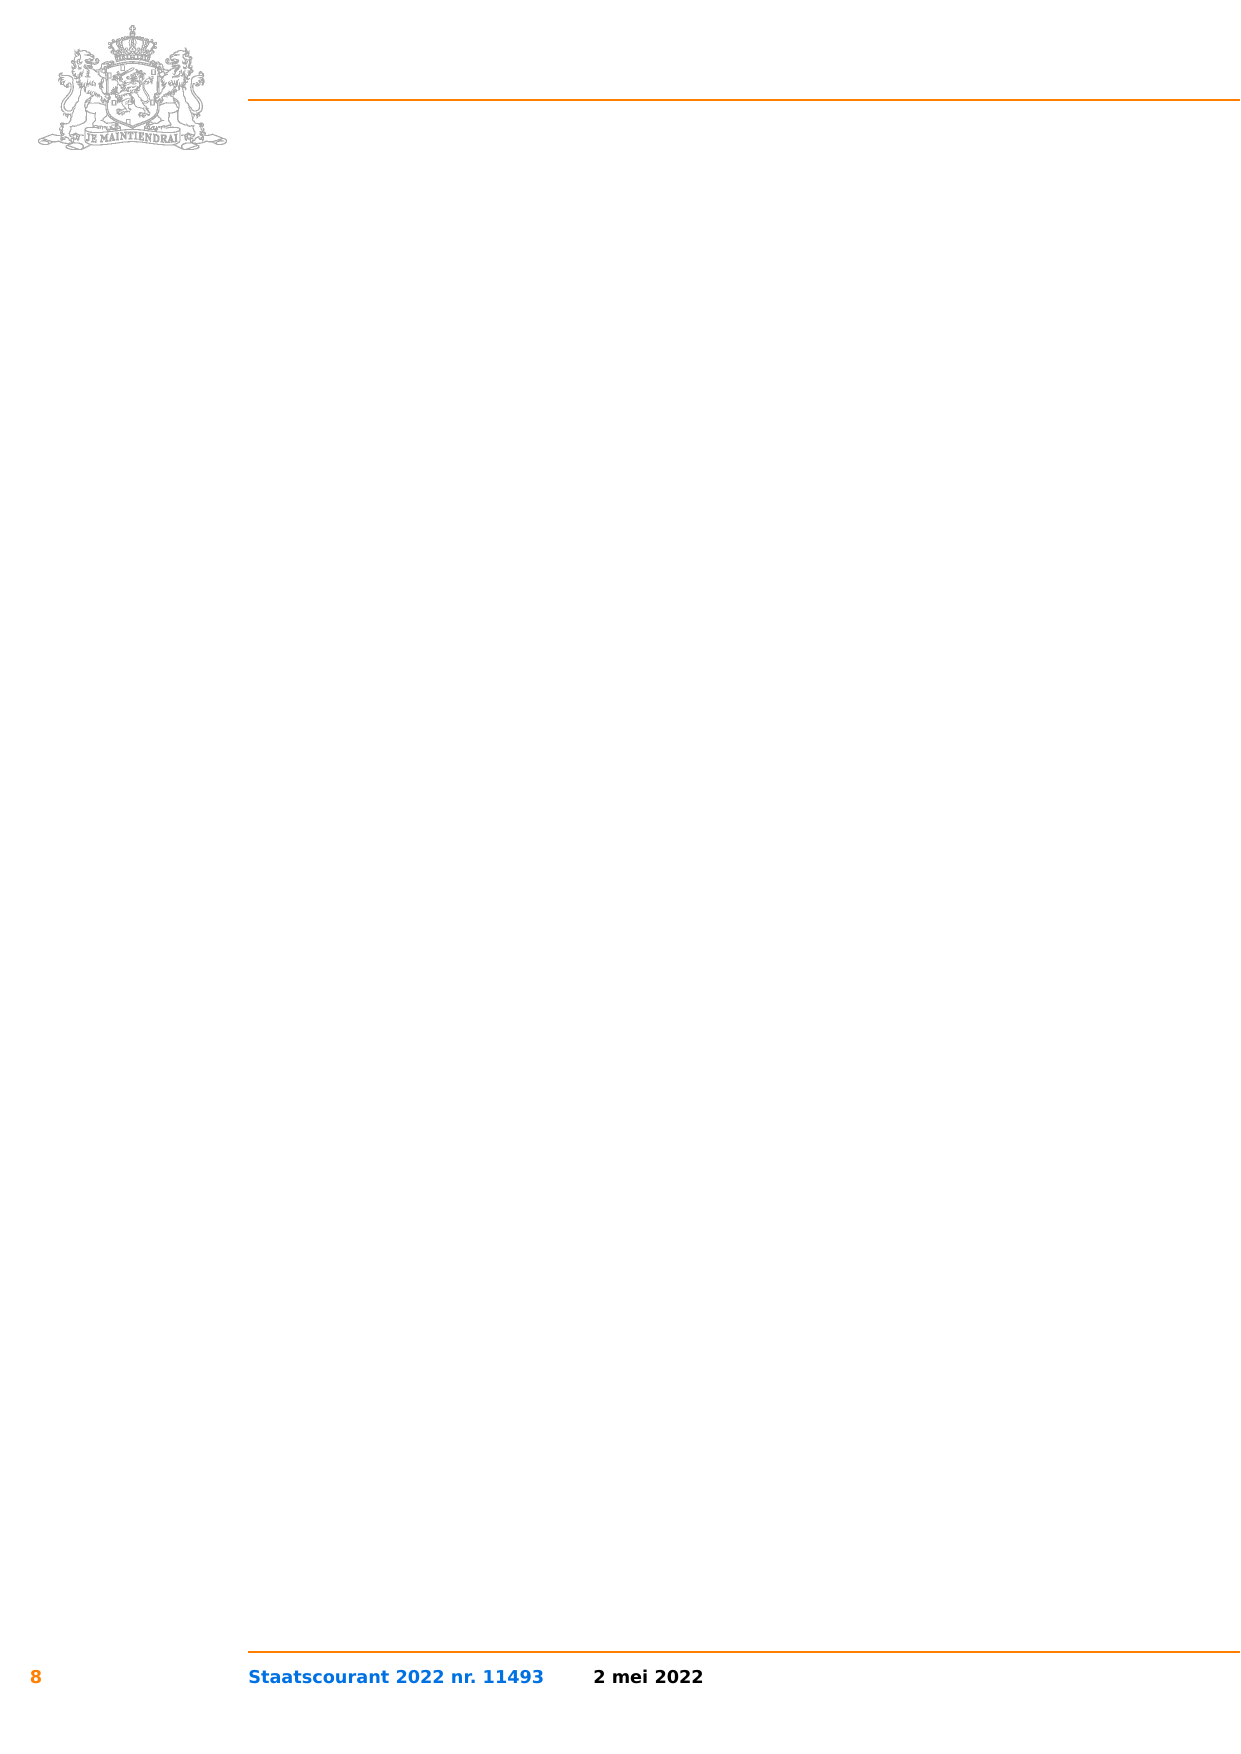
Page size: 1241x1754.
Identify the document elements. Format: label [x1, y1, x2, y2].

picture [38, 25, 227, 150]
